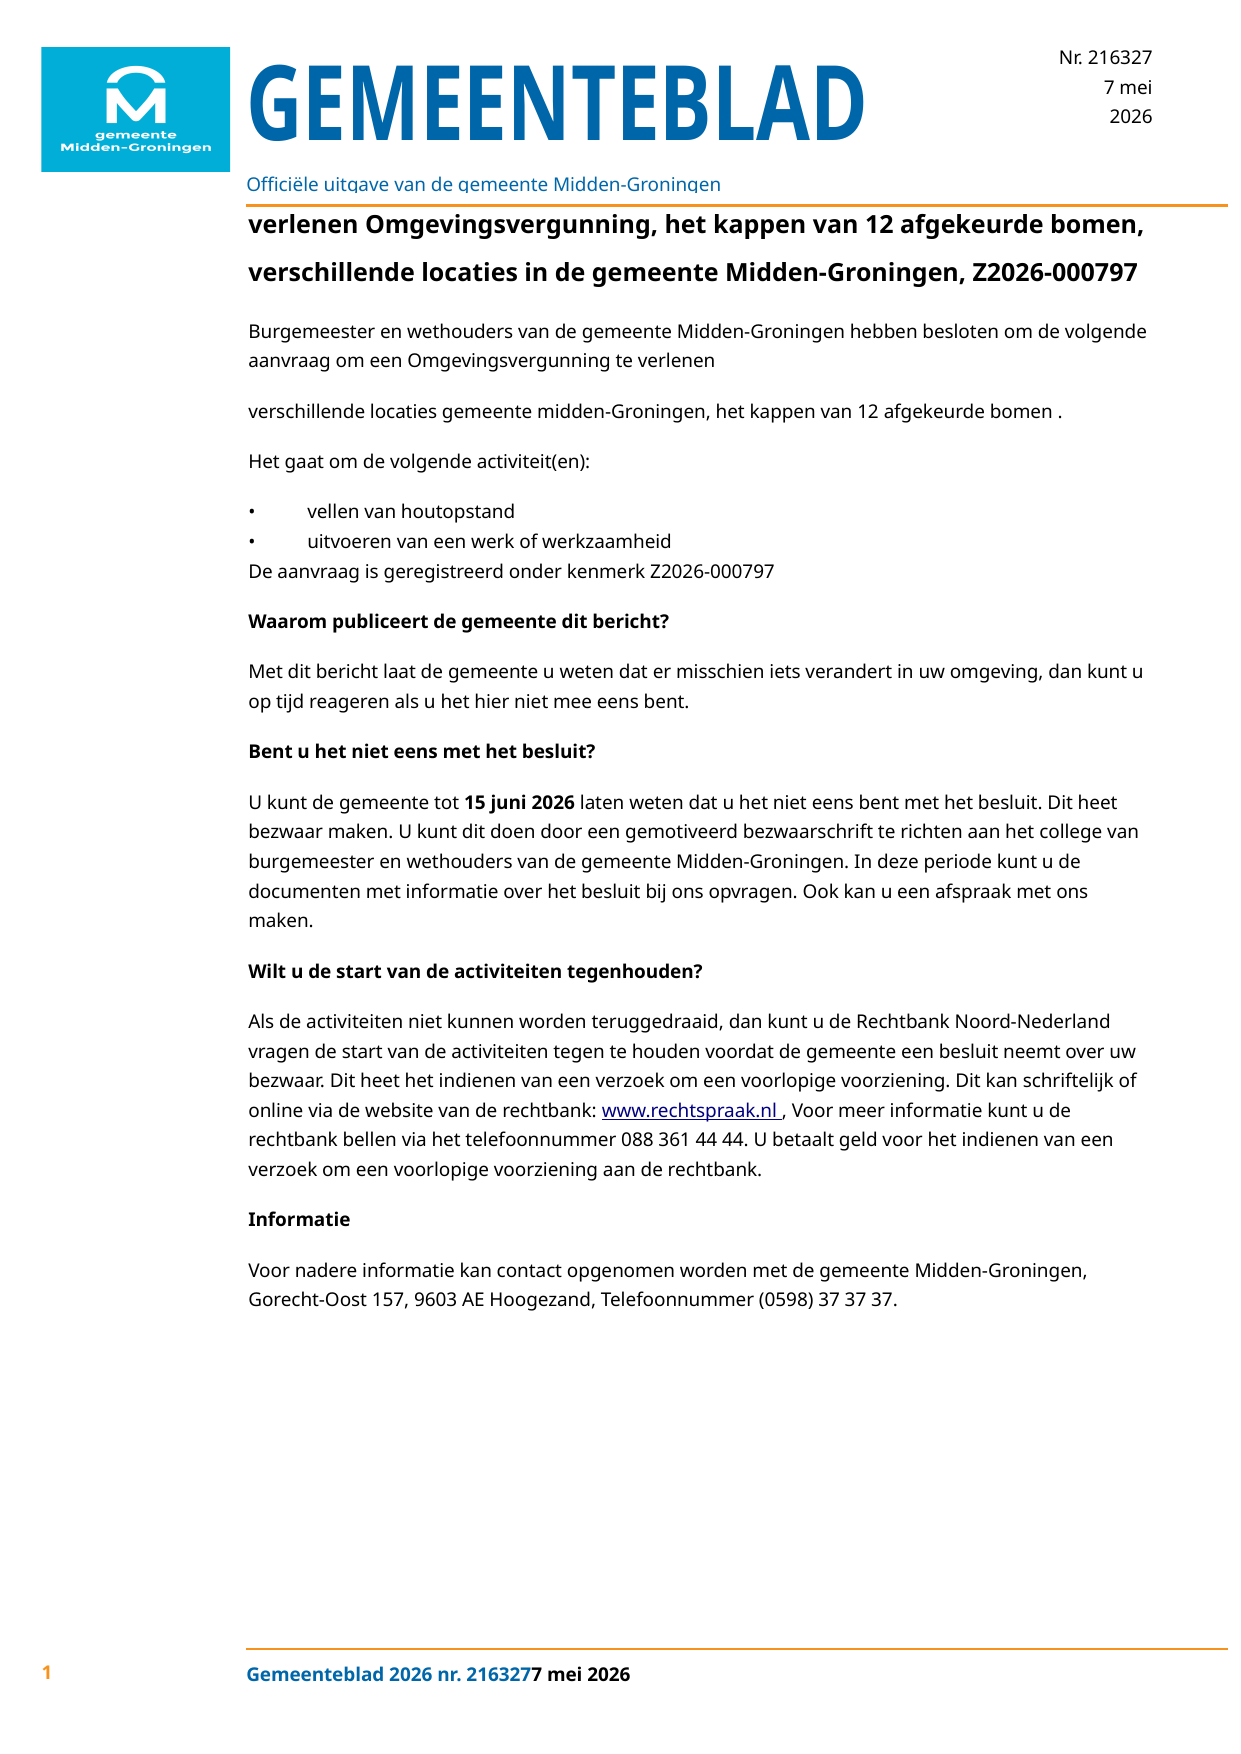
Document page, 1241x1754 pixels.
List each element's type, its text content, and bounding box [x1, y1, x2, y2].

text Informatie [248, 1207, 1152, 1232]
text U kunt de gemeente tot 15 juni 2026 laten weten dat u het niet eens bent met het besluit. Dit heet bezwaar maken. U kunt dit doen door een gemotiveerd bezwaarschrift te richten aan het college van burgemeester en wethouders van de gemeente Midden-Groningen. In deze periode kunt u de documenten met informatie over het besluit bij ons opvragen. Ook kan u een afspraak met ons maken. [248, 789, 1152, 933]
picture [184, 146, 190, 153]
picture [107, 89, 165, 122]
text Met dit bericht laat de gemeente u weten dat er misschien iets verandert in uw omgeving, dan kunt u op tijd reageren als u het hier niet mee eens bent. [248, 659, 1152, 714]
text verschillende locaties gemeente midden-Groningen, het kappen van 12 afgekeurde bomen . [248, 398, 1152, 424]
text Het gaat om de volgende activiteit(en): [248, 448, 1152, 474]
text Waarom publiceert de gemeente dit bericht? [248, 608, 1152, 634]
list uitvoeren van een werk of werkzaamheid [248, 528, 1152, 554]
list vellen van houtopstand [248, 499, 1152, 524]
text De aanvraag is geregistreerd onder kenmerk Z2026-000797 [248, 558, 1152, 584]
text Als de activiteiten niet kunnen worden teruggedraaid, dan kunt u de Rechtbank Noord-Nederland vragen de start van de activiteiten tegen te houden voordat de gemeente een besluit neemt over uw bezwaar. Dit heet het indienen van een verzoek om een voorlopige voorziening. Dit kan schriftelijk of online via de website van de rechtbank: www.rechtspraak.nl , Voor meer informatie kunt u de rechtbank bellen via het telefoonnummer 088 361 44 44. U betaalt geld voor het indienen van een verzoek om een voorlopige voorziening aan de rechtbank. [248, 1008, 1152, 1182]
picture [108, 66, 164, 82]
text Bent u het niet eens met het besluit? [248, 739, 1152, 764]
text Voor nadere informatie kan contact opgenomen worden met de gemeente Midden-Groningen, Gorecht-Oost 157, 9603 AE Hoogezand, Telefoonnummer (0598) 37 37 37. [248, 1257, 1152, 1312]
text Wilt u de start van de activiteiten tegenhouden? [248, 958, 1152, 984]
text Burgemeester en wethouders van de gemeente Midden-Groningen hebben besloten om de volgende aanvraag om een Omgevingsvergunning te verlenen [248, 318, 1152, 373]
text verlenen Omgevingsvergunning, het kappen van 12 afgekeurde bomen, verschillende locaties in de gemeente Midden-Groningen, Z2026-000797 [248, 207, 1152, 288]
